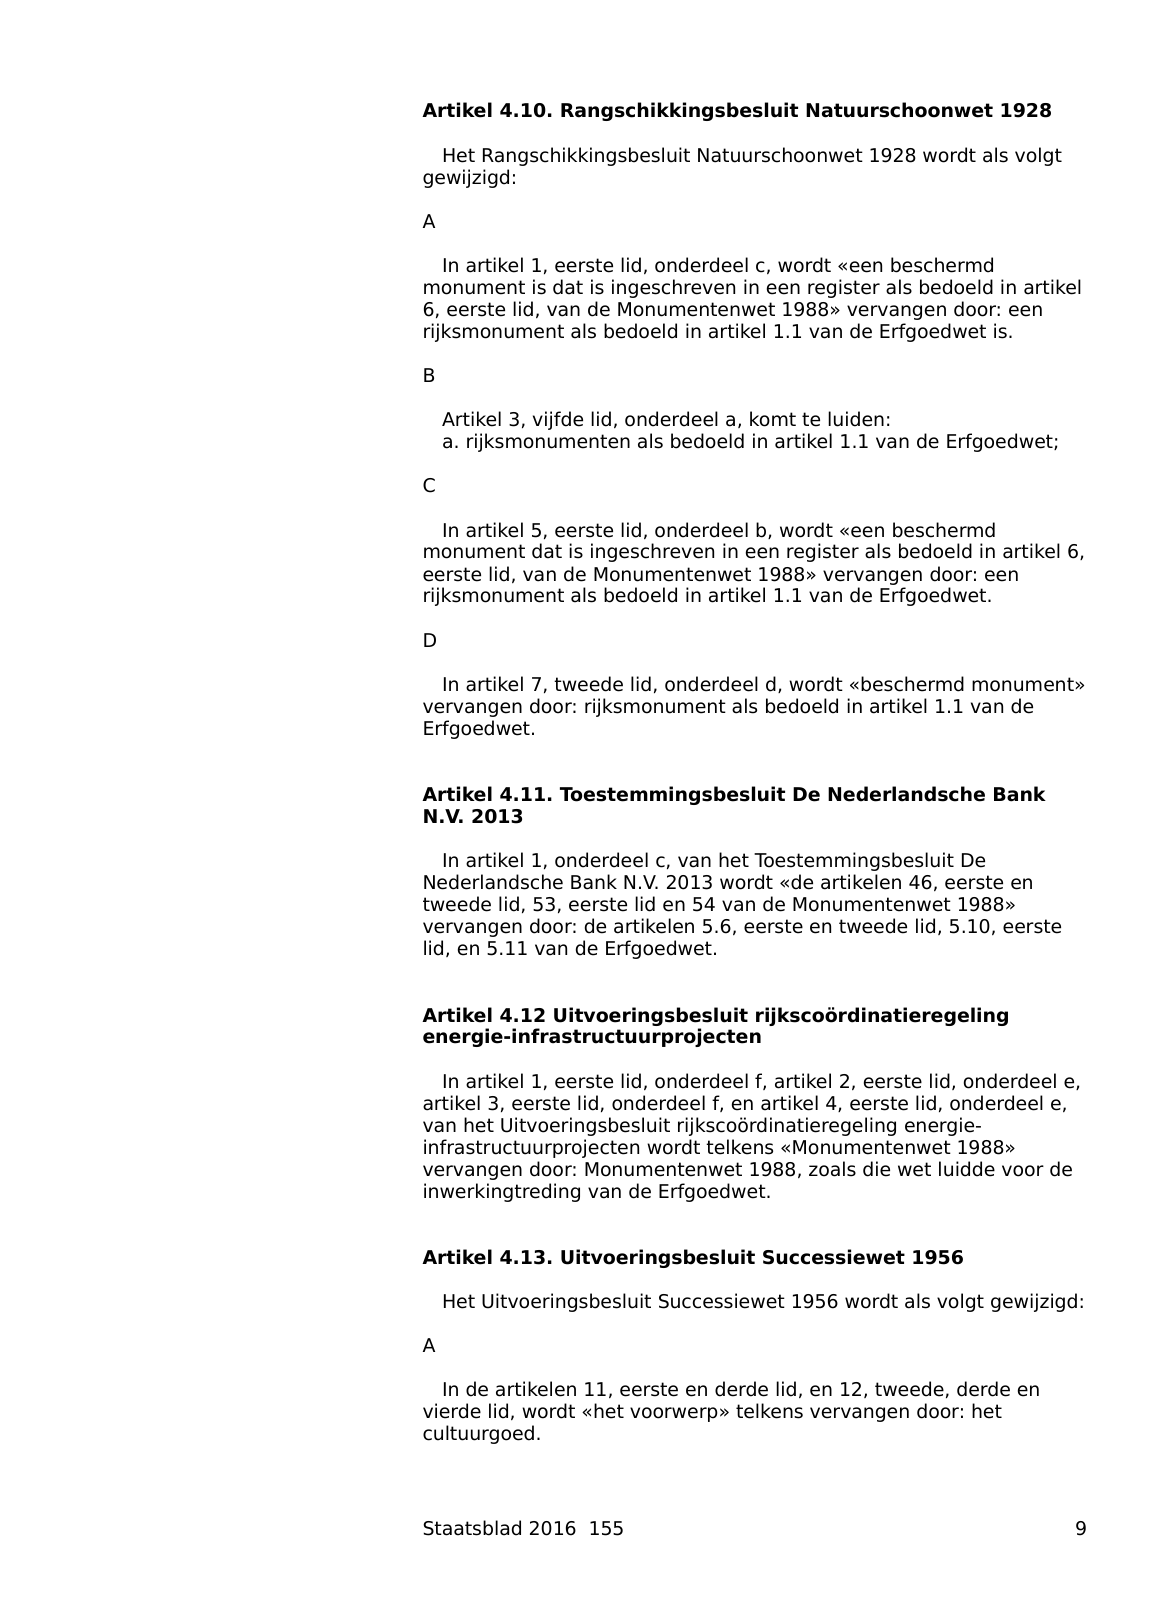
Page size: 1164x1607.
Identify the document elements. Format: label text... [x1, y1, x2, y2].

text In artikel 7, tweede lid, onderdeel d, wordt «beschermd monument» vervangen door: rijksmonument als bedoeld in artikel 1.1 van de Erfgoedwet. [422, 674, 1087, 740]
subtitle Artikel 4.10. Rangschikkingsbesluit Natuurschoonwet 1928 [422, 100, 1087, 122]
subtitle Artikel 4.11. Toestemmingsbesluit De Nederlandsche Bank N.V. 2013 [422, 784, 1087, 828]
text C [422, 475, 1087, 497]
text Artikel 3, vijfde lid, onderdeel a, komt te luiden: [422, 409, 1087, 431]
text B [422, 365, 1087, 387]
subtitle Artikel 4.13. Uitvoeringsbesluit Successiewet 1956 [422, 1247, 1087, 1269]
text a. rijksmonumenten als bedoeld in artikel 1.1 van de Erfgoedwet; [422, 431, 1087, 453]
text In de artikelen 11, eerste en derde lid, en 12, tweede, derde en vierde lid, wordt «het voorwerp» telkens vervangen door: het cultuurgoed. [422, 1379, 1087, 1445]
text In artikel 1, onderdeel c, van het Toestemmingsbesluit De Nederlandsche Bank N.V. 2013 wordt «de artikelen 46, eerste en tweede lid, 53, eerste lid en 54 van de Monumentenwet 1988» vervangen door: de artikelen 5.6, eerste en tweede lid, 5.10, eerste lid, en 5.11 van de Erfgoedwet. [422, 850, 1087, 960]
text In artikel 1, eerste lid, onderdeel f, artikel 2, eerste lid, onderdeel e, artikel 3, eerste lid, onderdeel f, en artikel 4, eerste lid, onderdeel e, van het Uitvoeringsbesluit rijkscoördinatieregeling energie-infrastructuurprojecten wordt telkens «Monumentenwet 1988» vervangen door: Monumentenwet 1988, zoals die wet luidde voor de inwerkingtreding van de Erfgoedwet. [422, 1071, 1087, 1202]
subtitle Artikel 4.12 Uitvoeringsbesluit rijkscoördinatieregeling energie-infrastructuurprojecten [422, 1004, 1087, 1048]
text In artikel 5, eerste lid, onderdeel b, wordt «een beschermd monument dat is ingeschreven in een register als bedoeld in artikel 6, eerste lid, van de Monumentenwet 1988» vervangen door: een rijksmonument als bedoeld in artikel 1.1 van de Erfgoedwet. [422, 519, 1087, 607]
text In artikel 1, eerste lid, onderdeel c, wordt «een beschermd monument is dat is ingeschreven in een register als bedoeld in artikel 6, eerste lid, van de Monumentenwet 1988» vervangen door: een rijksmonument als bedoeld in artikel 1.1 van de Erfgoedwet is. [422, 255, 1087, 343]
text D [422, 629, 1087, 652]
text A [422, 1335, 1087, 1357]
text Het Uitvoeringsbesluit Successiewet 1956 wordt als volgt gewijzigd: [422, 1291, 1087, 1313]
text Het Rangschikkingsbesluit Natuurschoonwet 1928 wordt als volgt gewijzigd: [422, 144, 1087, 188]
text A [422, 211, 1087, 233]
